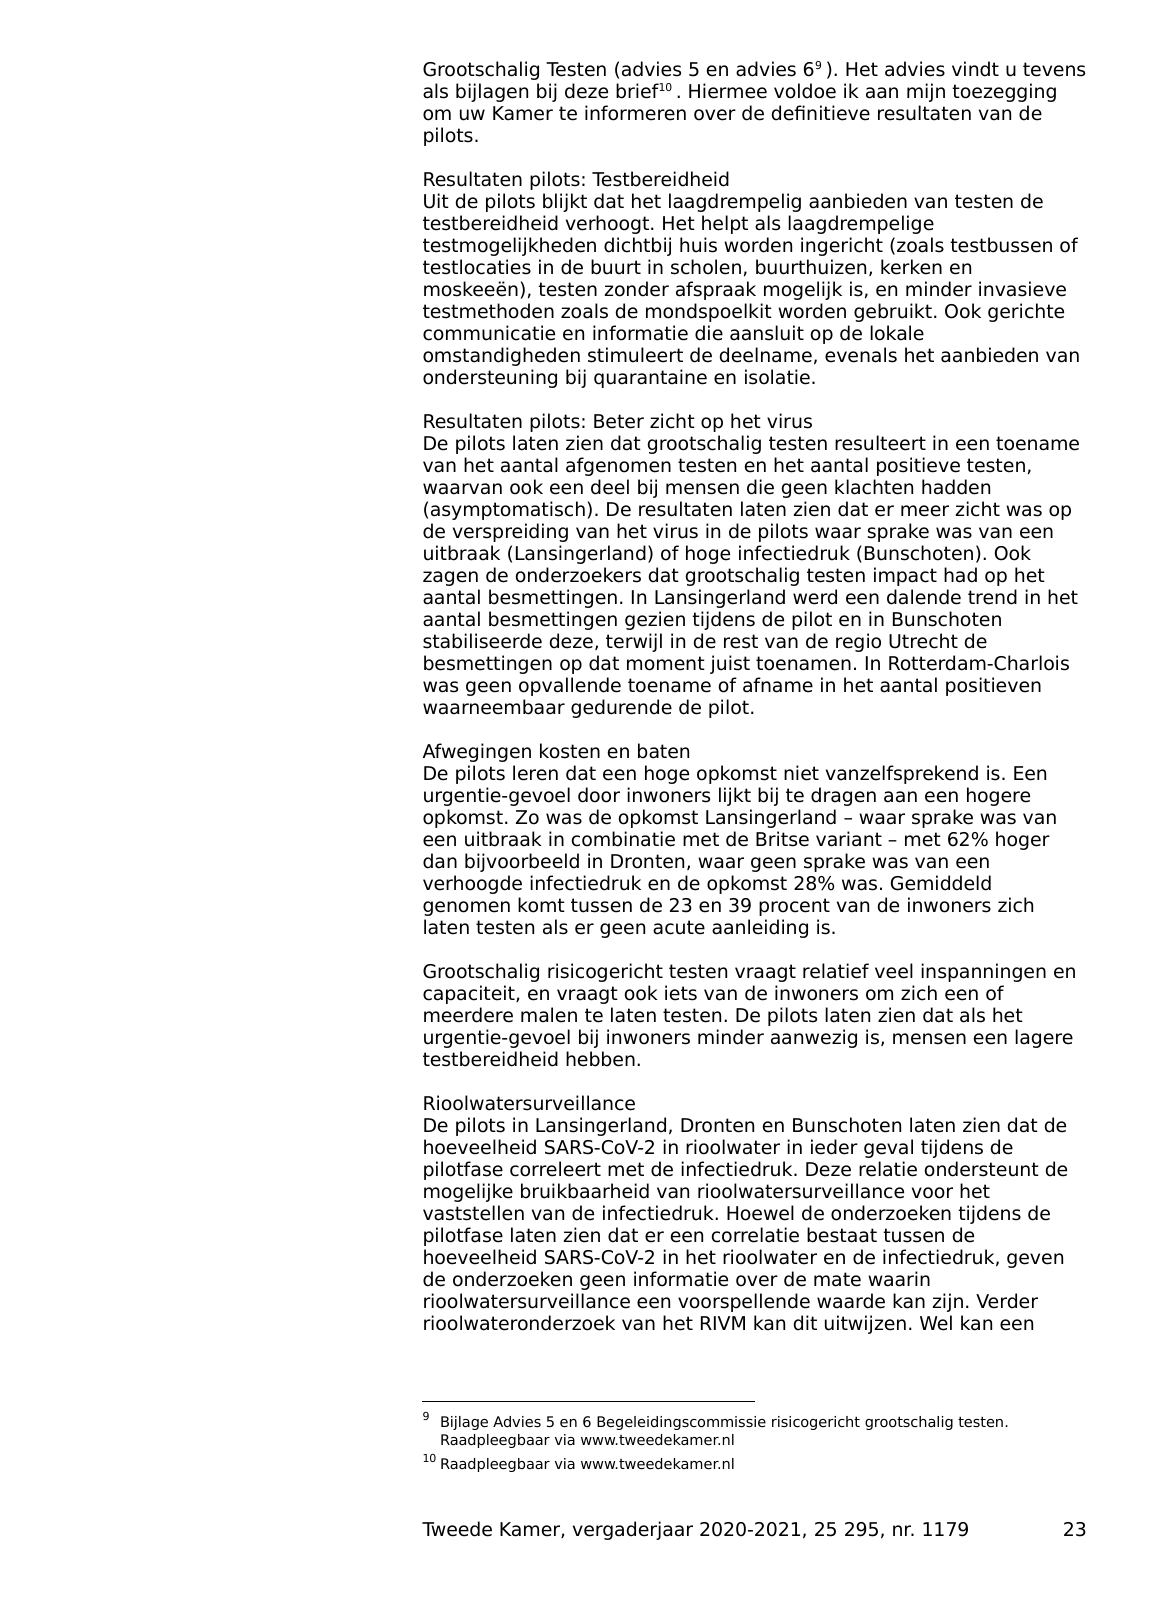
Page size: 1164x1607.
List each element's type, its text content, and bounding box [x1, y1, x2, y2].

text Rioolwatersurveillance [422, 1093, 1087, 1115]
text Raadpleegbaar via www.tweedekamer.nl [422, 1452, 1087, 1474]
text Grootschalig risicogericht testen vraagt relatief veel inspanningen en capaciteit, en vraagt ook iets van de inwoners om zich een of meerdere malen te laten testen. De pilots laten zien dat als het urgentie-gevoel bij inwoners minder aanwezig is, mensen een lagere testbereidheid hebben. [422, 961, 1087, 1071]
text Resultaten pilots: Beter zicht op het virus [422, 411, 1087, 433]
text De pilots in Lansingerland, Dronten en Bunschoten laten zien dat de hoeveelheid SARS-CoV-2 in rioolwater in ieder geval tijdens de pilotfase correleert met de infectiedruk. Deze relatie ondersteunt de mogelijke bruikbaarheid van rioolwatersurveillance voor het vaststellen van de infectiedruk. Hoewel de onderzoeken tijdens de pilotfase laten zien dat er een correlatie bestaat tussen de hoeveelheid SARS-CoV-2 in het rioolwater en de infectiedruk, geven de onderzoeken geen informatie over de mate waarin rioolwatersurveillance een voorspellende waarde kan zijn. Verder rioolwateronderzoek van het RIVM kan dit uitwijzen. Wel kan een [422, 1115, 1087, 1335]
text Afwegingen kosten en baten [422, 741, 1087, 763]
text De pilots leren dat een hoge opkomst niet vanzelfsprekend is. Een urgentie-gevoel door inwoners lijkt bij te dragen aan een hogere opkomst. Zo was de opkomst Lansingerland – waar sprake was van een uitbraak in combinatie met de Britse variant – met 62% hoger dan bijvoorbeeld in Dronten, waar geen sprake was van een verhoogde infectiedruk en de opkomst 28% was. Gemiddeld genomen komt tussen de 23 en 39 procent van de inwoners zich laten testen als er geen acute aanleiding is. [422, 763, 1087, 939]
text Resultaten pilots: Testbereidheid [422, 169, 1087, 191]
text Uit de pilots blijkt dat het laagdrempelig aanbieden van testen de testbereidheid verhoogt. Het helpt als laagdrempelige testmogelijkheden dichtbij huis worden ingericht (zoals testbussen of testlocaties in de buurt in scholen, buurthuizen, kerken en moskeeën), testen zonder afspraak mogelijk is, en minder invasieve testmethoden zoals de mondspoelkit worden gebruikt. Ook gerichte communicatie en informatie die aansluit op de lokale omstandigheden stimuleert de deelname, evenals het aanbieden van ondersteuning bij quarantaine en isolatie. [422, 191, 1087, 389]
text Grootschalig Testen (advies 5 en advies 6). Het advies vindt u tevens als bijlagen bij deze brief. Hiermee voldoe ik aan mijn toezegging om uw Kamer te informeren over de definitieve resultaten van de pilots. [422, 59, 1087, 147]
text De pilots laten zien dat grootschalig testen resulteert in een toename van het aantal afgenomen testen en het aantal positieve testen, waarvan ook een deel bij mensen die geen klachten hadden (asymptomatisch). De resultaten laten zien dat er meer zicht was op de verspreiding van het virus in de pilots waar sprake was van een uitbraak (Lansingerland) of hoge infectiedruk (Bunschoten). Ook zagen de onderzoekers dat grootschalig testen impact had op het aantal besmettingen. In Lansingerland werd een dalende trend in het aantal besmettingen gezien tijdens de pilot en in Bunschoten stabiliseerde deze, terwijl in de rest van de regio Utrecht de besmettingen op dat moment juist toenamen. In Rotterdam-Charlois was geen opvallende toename of afname in het aantal positieven waarneembaar gedurende de pilot. [422, 433, 1087, 719]
text Bijlage Advies 5 en 6 Begeleidingscommissie risicogericht grootschalig testen. Raadpleegbaar via www.tweedekamer.nl [422, 1410, 1087, 1449]
